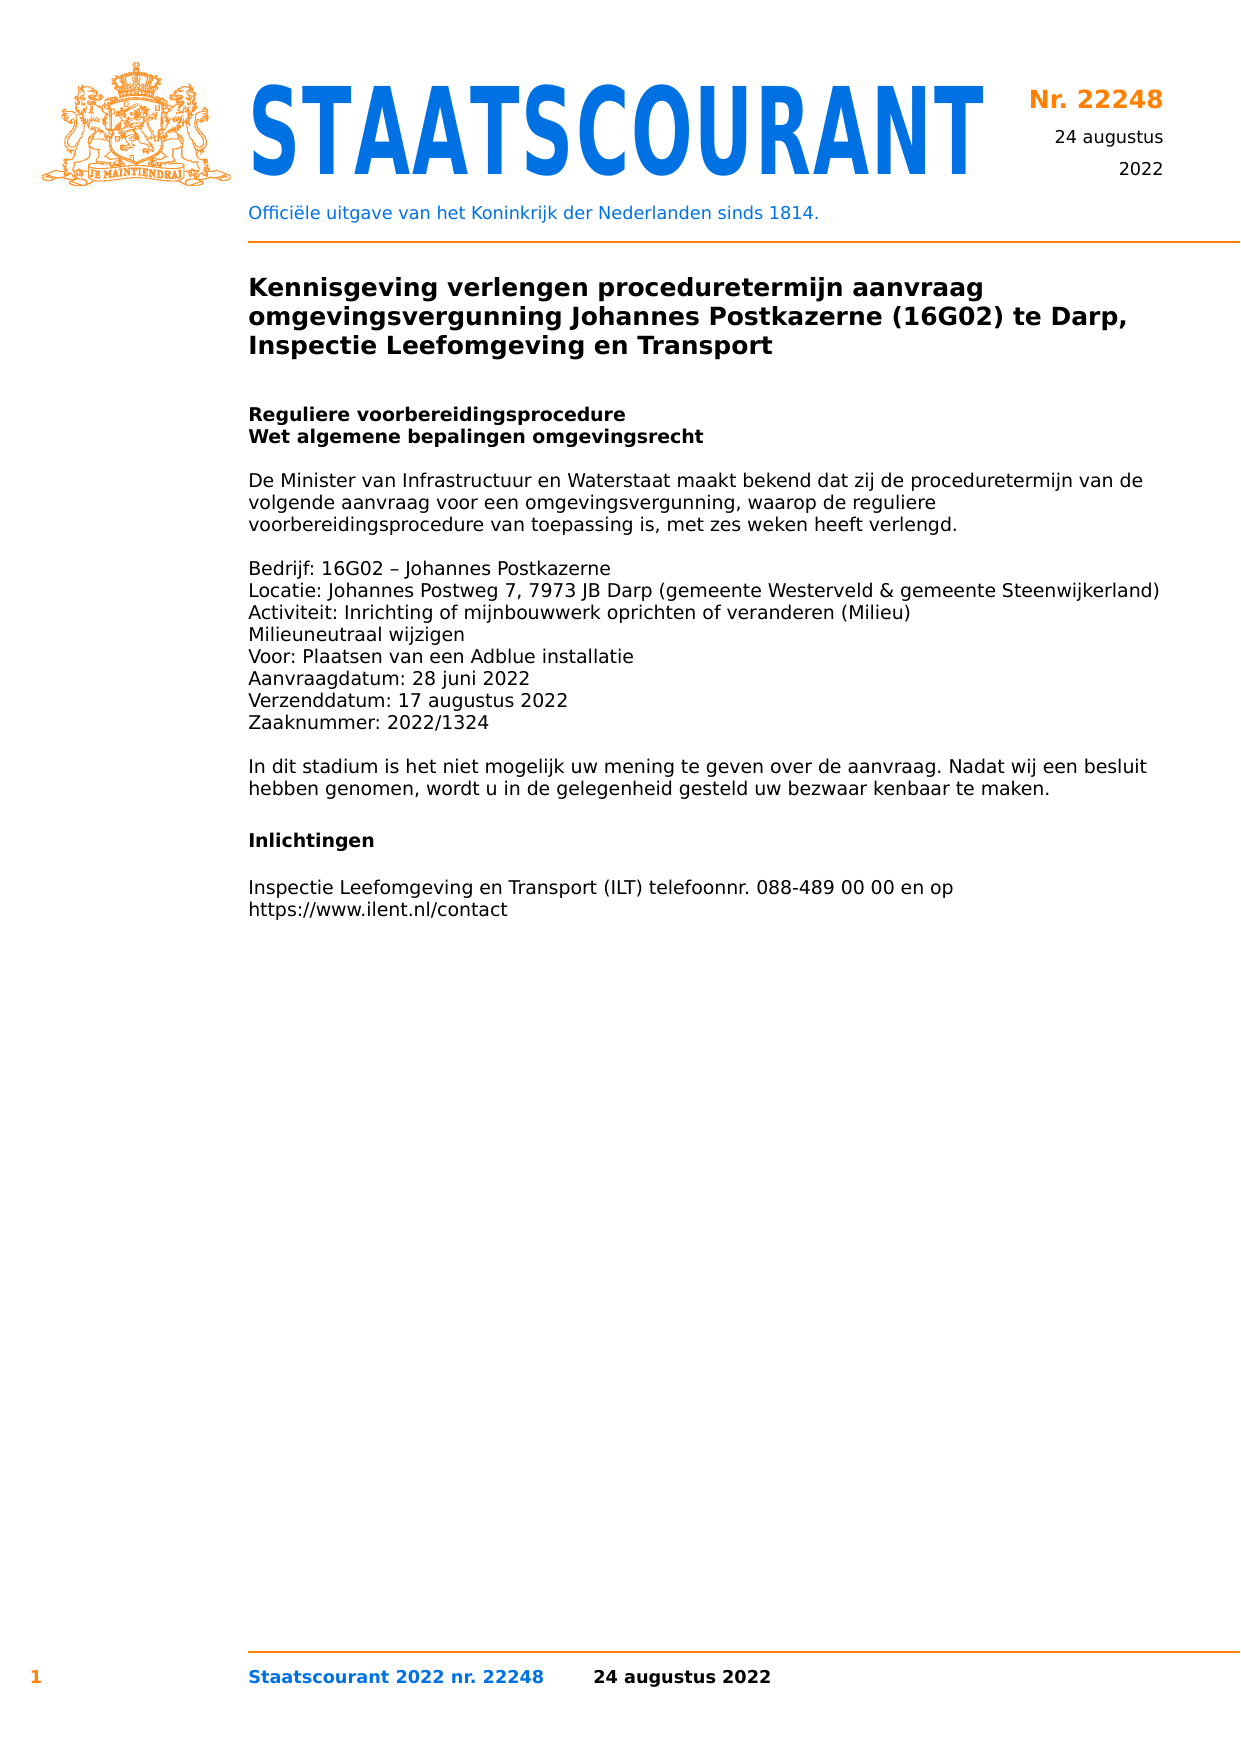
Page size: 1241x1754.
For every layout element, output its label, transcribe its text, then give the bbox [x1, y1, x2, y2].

text Verzenddatum: 17 augustus 2022 [248, 690, 1163, 712]
table_header Nr. 22248 [998, 62, 1240, 121]
picture [41, 62, 231, 186]
subtitle Kennisgeving verlengen proceduretermijn aanvraag omgevingsvergunning Johannes Postkazerne (16G02) te Darp, Inspectie Leefomgeving en Transport [248, 273, 1163, 361]
text Aanvraagdatum: 28 juni 2022 [248, 668, 1163, 690]
text Reguliere voorbereidingsprocedure [248, 404, 1163, 426]
text De Minister van Infrastructuur en Waterstaat maakt bekend dat zij de proceduretermijn van de volgende aanvraag voor een omgevingsvergunning, waarop de reguliere voorbereidingsprocedure van toepassing is, met zes weken heeft verlengd. [248, 470, 1163, 536]
text Bedrijf: 16G02 – Johannes Postkazerne [248, 558, 1163, 580]
text Milieuneutraal wijzigen [248, 624, 1163, 646]
table_header [25, 62, 248, 241]
table_header STAATSCOURANT [248, 62, 998, 203]
text In dit stadium is het niet mogelijk uw mening te geven over de aanvraag. Nadat wij een besluit hebben genomen, wordt u in de gelegenheid gesteld uw bezwaar kenbaar te maken. [248, 756, 1163, 799]
text Zaaknummer: 2022/1324 [248, 712, 1163, 734]
subtitle Inlichtingen [248, 829, 1163, 852]
table_cell 2022 [998, 153, 1240, 203]
table_cell Officiële uitgave van het Koninkrijk der Nederlanden sinds 1814. [248, 203, 1240, 241]
text Locatie: Johannes Postweg 7, 7973 JB Darp (gemeente Westerveld & gemeente Steenwijkerland) [248, 580, 1163, 602]
text Wet algemene bepalingen omgevingsrecht [248, 426, 1163, 448]
text Inspectie Leefomgeving en Transport (ILT) telefoonnr. 088-489 00 00 en op https://www.ilent.nl/contact [248, 877, 1163, 921]
text Activiteit: Inrichting of mijnbouwwerk oprichten of veranderen (Milieu) [248, 602, 1163, 624]
table_cell 24 augustus [998, 121, 1240, 153]
text Voor: Plaatsen van een Adblue installatie [248, 646, 1163, 668]
